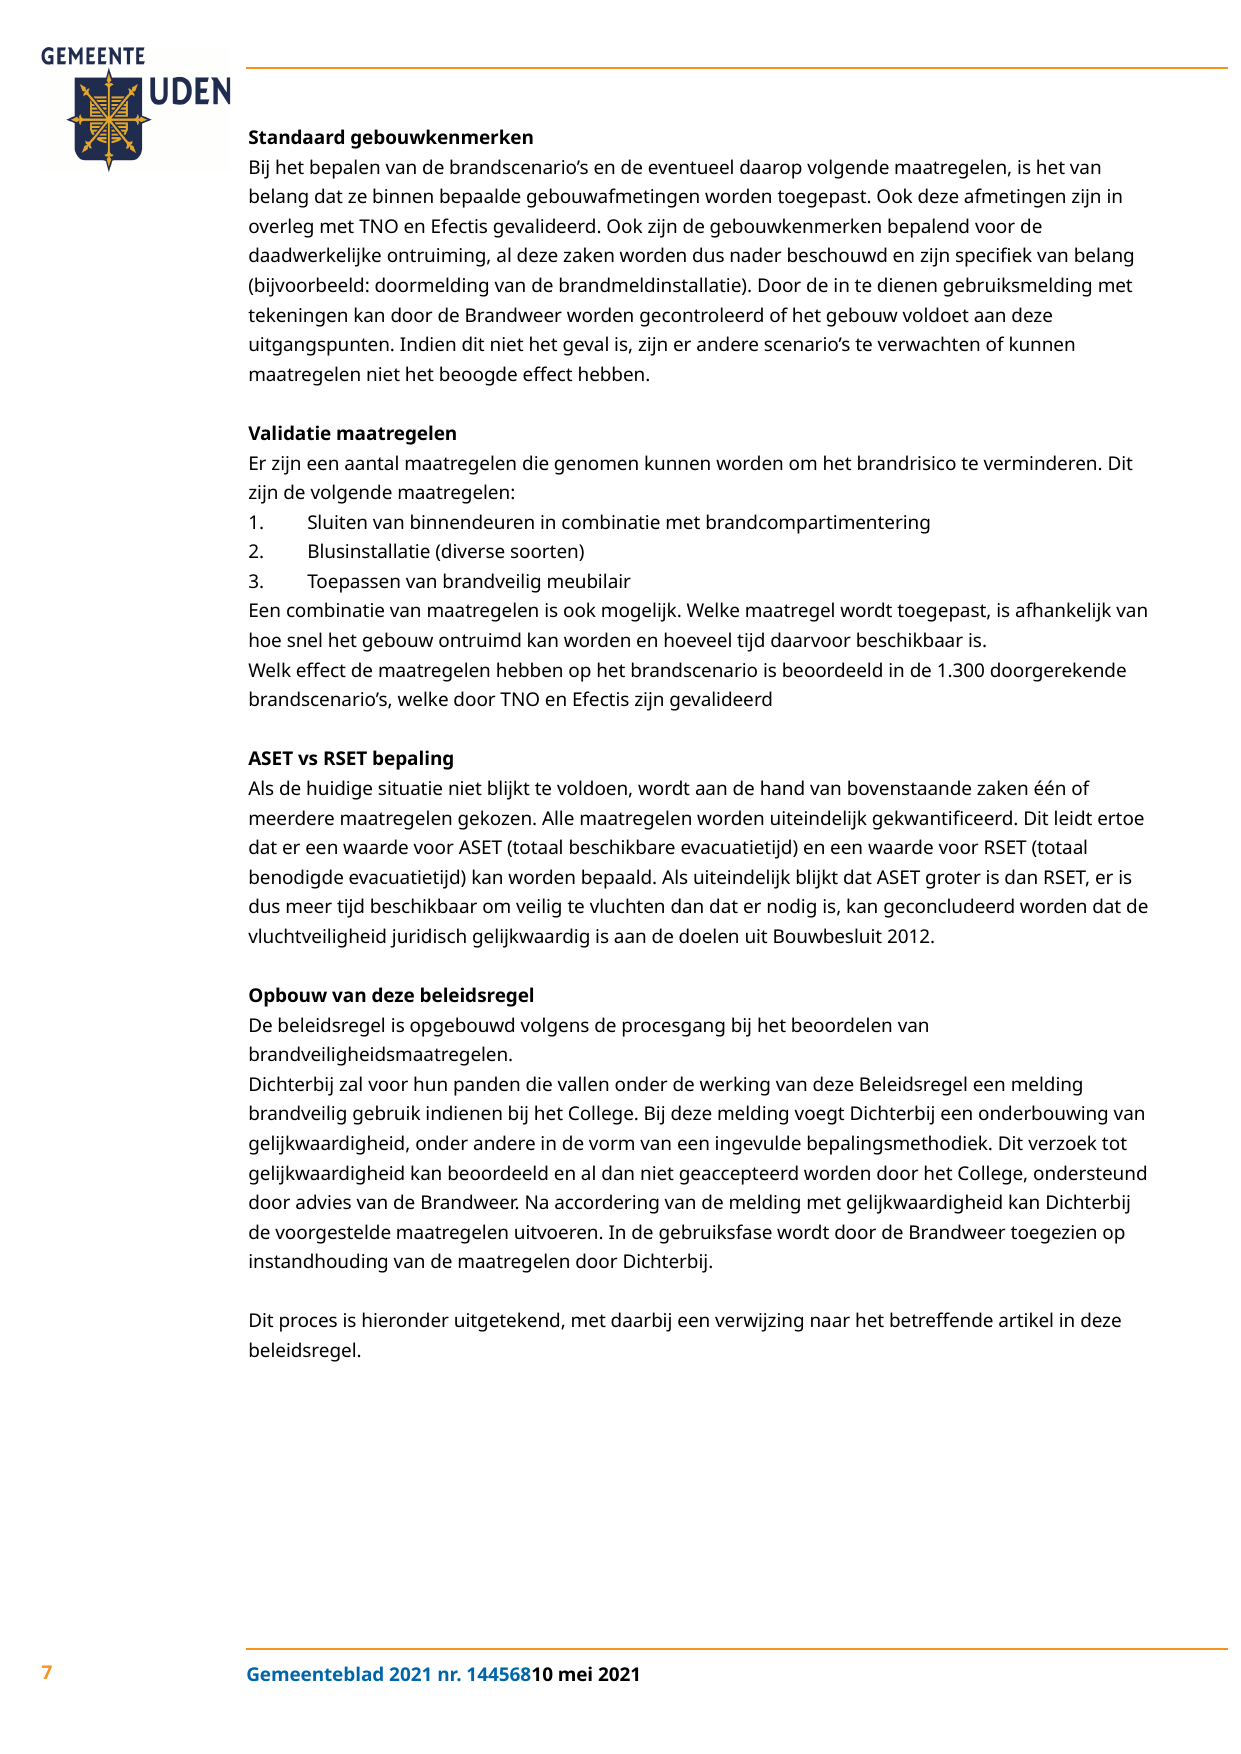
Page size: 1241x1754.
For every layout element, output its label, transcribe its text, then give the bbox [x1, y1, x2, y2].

text Als de huidige situatie niet blijkt te voldoen, wordt aan de hand van bovenstaande zaken één of meerdere maatregelen gekozen. Alle maatregelen worden uiteindelijk gekwantificeerd. Dit leidt ertoe dat er een waarde voor ASET (totaal beschikbare evacuatietijd) en een waarde voor RSET (totaal benodigde evacuatietijd) kan worden bepaald. Als uiteindelijk blijkt dat ASET groter is dan RSET, er is dus meer tijd beschikbaar om veilig te vluchten dan dat er nodig is, kan geconcludeerd worden dat de vluchtveiligheid juridisch gelijkwaardig is aan de doelen uit Bouwbesluit 2012. [248, 775, 1152, 949]
text Dit proces is hieronder uitgetekend, met daarbij een verwijzing naar het betreffende artikel in deze beleidsregel. [248, 1308, 1152, 1363]
text Opbouw van deze beleidsregel [248, 982, 1152, 1008]
text Validatie maatregelen [248, 420, 1152, 446]
text Een combinatie van maatregelen is ook mogelijk. Welke maatregel wordt toegepast, is afhankelijk van hoe snel het gebouw ontruimd kan worden en hoeveel tijd daarvoor beschikbaar is. [248, 598, 1152, 653]
text De beleidsregel is opgebouwd volgens de procesgang bij het beoordelen van brandveiligheidsmaatregelen. [248, 1012, 1152, 1067]
text Er zijn een aantal maatregelen die genomen kunnen worden om het brandrisico te verminderen. Dit zijn de volgende maatregelen: [248, 450, 1152, 505]
text Dichterbij zal voor hun panden die vallen onder de werking van deze Beleidsregel een melding brandveilig gebruik indienen bij het College. Bij deze melding voegt Dichterbij een onderbouwing van gelijkwaardigheid, onder andere in de vorm van een ingevulde bepalingsmethodiek. Dit verzoek tot gelijkwaardigheid kan beoordeeld en al dan niet geaccepteerd worden door het College, ondersteund door advies van de Brandweer. Na accordering van de melding met gelijkwaardigheid kan Dichterbij de voorgestelde maatregelen uitvoeren. In de gebruiksfase wordt door de Brandweer toegezien op instandhouding van de maatregelen door Dichterbij. [248, 1071, 1152, 1274]
text Standaard gebouwkenmerken [248, 124, 1152, 150]
text ASET vs RSET bepaling [248, 746, 1152, 771]
list Toepassen van brandveilig meubilair [248, 568, 1152, 594]
picture [41, 47, 231, 172]
text Welk effect de maatregelen hebben op het brandscenario is beoordeeld in de 1.300 doorgerekende brandscenario’s, welke door TNO en Efectis zijn gevalideerd [248, 657, 1152, 712]
list Blusinstallatie (diverse soorten) [248, 538, 1152, 564]
text Bij het bepalen van de brandscenario’s en de eventueel daarop volgende maatregelen, is het van belang dat ze binnen bepaalde gebouwafmetingen worden toegepast. Ook deze afmetingen zijn in overleg met TNO en Efectis gevalideerd. Ook zijn de gebouwkenmerken bepalend voor de daadwerkelijke ontruiming, al deze zaken worden dus nader beschouwd en zijn specifiek van belang (bijvoorbeeld: doormelding van de brandmeldinstallatie). Door de in te dienen gebruiksmelding met tekeningen kan door de Brandweer worden gecontroleerd of het gebouw voldoet aan deze uitgangspunten. Indien dit niet het geval is, zijn er andere scenario’s te verwachten of kunnen maatregelen niet het beoogde effect hebben. [248, 154, 1152, 387]
list Sluiten van binnendeuren in combinatie met brandcompartimentering [248, 509, 1152, 535]
